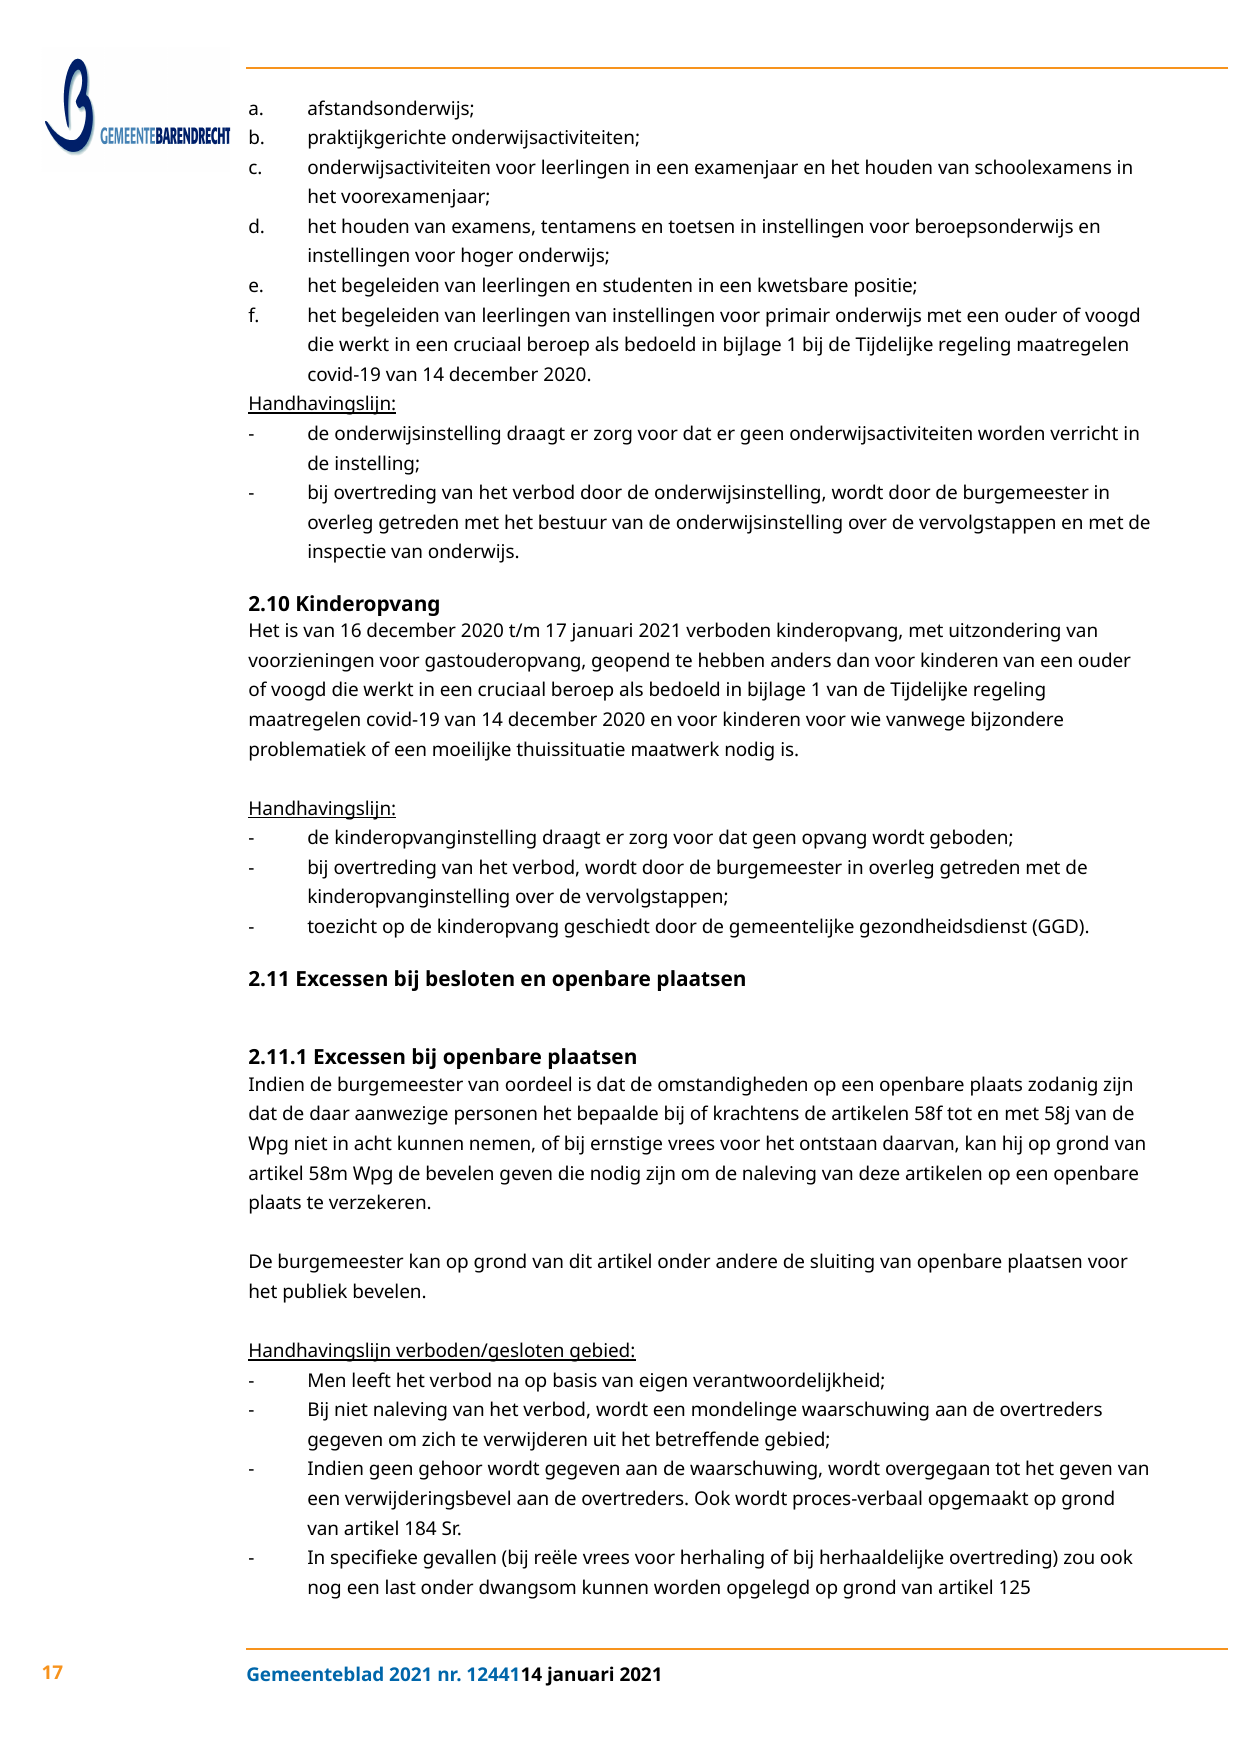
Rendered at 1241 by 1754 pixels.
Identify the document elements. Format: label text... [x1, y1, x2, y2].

list Indien geen gehoor wordt gegeven aan de waarschuwing, wordt overgegaan tot het geven van een verwijderingsbevel aan de overtreders. Ook wordt proces-verbaal opgemaakt op grond van artikel 184 Sr. [248, 1456, 1152, 1540]
list de kinderopvanginstelling draagt er zorg voor dat geen opvang wordt geboden; [248, 824, 1152, 850]
list afstandsonderwijs; [248, 95, 1152, 121]
list toezicht op de kinderopvang geschiedt door de gemeentelijke gezondheidsdienst (GGD). [248, 913, 1152, 939]
text 2.10 Kinderopvang [248, 589, 1152, 617]
list het houden van examens, tentamens en toetsen in instellingen voor beroepsonderwijs en instellingen voor hoger onderwijs; [248, 213, 1152, 268]
list het begeleiden van leerlingen en studenten in een kwetsbare positie; [248, 272, 1152, 298]
list bij overtreding van het verbod door de onderwijsinstelling, wordt door de burgemeester in overleg getreden met het bestuur van de onderwijsinstelling over de vervolgstappen en met de inspectie van onderwijs. [248, 479, 1152, 564]
list praktijkgerichte onderwijsactiviteiten; [248, 124, 1152, 150]
list In specifieke gevallen (bij reële vrees voor herhaling of bij herhaaldelijke overtreding) zou ook nog een last onder dwangsom kunnen worden opgelegd op grond van artikel 125 [248, 1544, 1152, 1599]
text 2.11.1 Excessen bij openbare plaatsen [248, 1042, 1152, 1071]
text Handhavingslijn verboden/gesloten gebied: [248, 1337, 1152, 1363]
text Handhavingslijn: [248, 391, 1152, 416]
text 2.11 Excessen bij besloten en openbare plaatsen [248, 964, 1152, 992]
text Handhavingslijn: [248, 795, 1152, 821]
text De burgemeester kan op grond van dit artikel onder andere de sluiting van openbare plaatsen voor het publiek bevelen. [248, 1248, 1152, 1304]
text Indien de burgemeester van oordeel is dat de omstandigheden op een openbare plaats zodanig zijn dat de daar aanwezige personen het bepaalde bij of krachtens de artikelen 58f tot en met 58j van de Wpg niet in acht kunnen nemen, of bij ernstige vrees voor het ontstaan daarvan, kan hij op grond van artikel 58m Wpg de bevelen geven die nodig zijn om de naleving van deze artikelen op een openbare plaats te verzekeren. [248, 1071, 1152, 1215]
list de onderwijsinstelling draagt er zorg voor dat er geen onderwijsactiviteiten worden verricht in de instelling; [248, 420, 1152, 476]
list het begeleiden van leerlingen van instellingen voor primair onderwijs met een ouder of voogd die werkt in een cruciaal beroep als bedoeld in bijlage 1 bij de Tijdelijke regeling maatregelen covid-19 van 14 december 2020. [248, 302, 1152, 387]
list onderwijsactiviteiten voor leerlingen in een examenjaar en het houden van schoolexamens in het voorexamenjaar; [248, 154, 1152, 209]
list Bij niet naleving van het verbod, wordt een mondelinge waarschuwing aan de overtreders gegeven om zich te verwijderen uit het betreffende gebied; [248, 1396, 1152, 1452]
list bij overtreding van het verbod, wordt door de burgemeester in overleg getreden met de kinderopvanginstelling over de vervolgstappen; [248, 854, 1152, 909]
text Het is van 16 december 2020 t/m 17 januari 2021 verboden kinderopvang, met uitzondering van voorzieningen voor gastouderopvang, geopend te hebben anders dan voor kinderen van een ouder of voogd die werkt in een cruciaal beroep als bedoeld in bijlage 1 van de Tijdelijke regeling maatregelen covid-19 van 14 december 2020 en voor kinderen voor wie vanwege bijzondere problematiek of een moeilijke thuissituatie maatwerk nodig is. [248, 617, 1152, 761]
picture [41, 47, 231, 172]
list Men leeft het verbod na op basis van eigen verantwoordelijkheid; [248, 1367, 1152, 1392]
